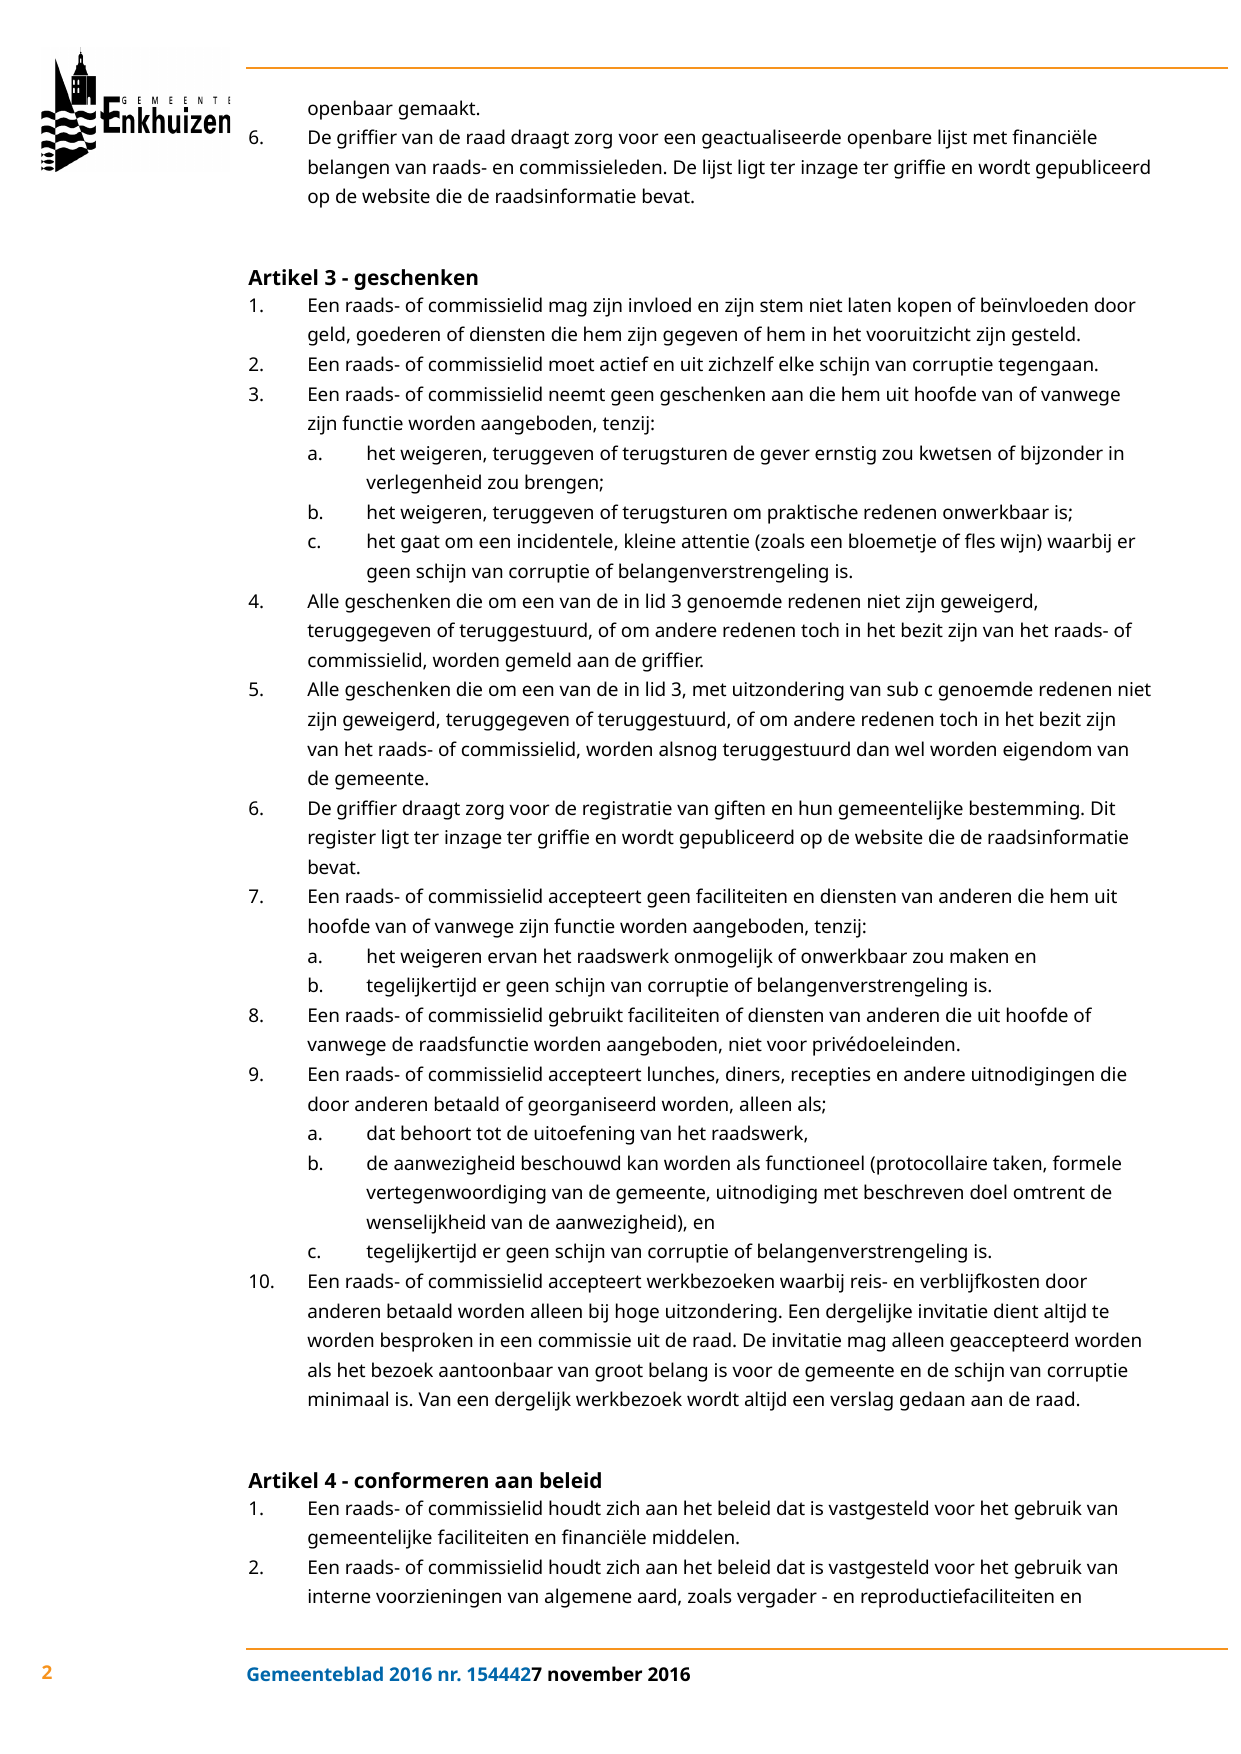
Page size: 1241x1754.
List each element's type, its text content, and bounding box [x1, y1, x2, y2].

list Een raads- of commissielid accepteert werkbezoeken waarbij reis- en verblijfkosten door anderen betaald worden alleen bij hoge uitzondering. Een dergelijke invitatie dient altijd te worden besproken in een commissie uit de raad. De invitatie mag alleen geaccepteerd worden als het bezoek aantoonbaar van groot belang is voor de gemeente en de schijn van corruptie minimaal is. Van een dergelijk werkbezoek wordt altijd een verslag gedaan aan de raad. [248, 1268, 1152, 1412]
list het weigeren, teruggeven of terugsturen de gever ernstig zou kwetsen of bijzonder in verlegenheid zou brengen; [307, 440, 1152, 495]
list Een raads- of commissielid accepteert lunches, diners, recepties en andere uitnodigingen die door anderen betaald of georganiseerd worden, alleen als; [248, 1061, 1152, 1116]
list Een raads- of commissielid houdt zich aan het beleid dat is vastgesteld voor het gebruik van interne voorzieningen van algemene aard, zoals vergader - en reproductiefaciliteiten en [248, 1554, 1152, 1609]
list Een raads- of commissielid neemt geen geschenken aan die hem uit hoofde van of vanwege zijn functie worden aangeboden, tenzij: [248, 381, 1152, 436]
list Alle geschenken die om een van de in lid 3 genoemde redenen niet zijn geweigerd, teruggegeven of teruggestuurd, of om andere redenen toch in het bezit zijn van het raads- of commissielid, worden gemeld aan de griffier. [248, 588, 1152, 673]
list dat behoort tot de uitoefening van het raadswerk, [307, 1120, 1152, 1146]
list Een raads- of commissielid accepteert geen faciliteiten en diensten van anderen die hem uit hoofde van of vanwege zijn functie worden aangeboden, tenzij: [248, 884, 1152, 939]
list Een raads- of commissielid moet actief en uit zichzelf elke schijn van corruptie tegengaan. [248, 351, 1152, 377]
list tegelijkertijd er geen schijn van corruptie of belangenverstrengeling is. [307, 1239, 1152, 1264]
list openbaar gemaakt. [248, 95, 1152, 121]
list Een raads- of commissielid houdt zich aan het beleid dat is vastgesteld voor het gebruik van gemeentelijke faciliteiten en financiële middelen. [248, 1495, 1152, 1550]
text Artikel 3 - geschenken [248, 263, 1152, 292]
list de aanwezigheid beschouwd kan worden als functioneel (protocollaire taken, formele vertegenwoordiging van de gemeente, uitnodiging met beschreven doel omtrent de wenselijkheid van de aanwezigheid), en [307, 1150, 1152, 1235]
list tegelijkertijd er geen schijn van corruptie of belangenverstrengeling is. [307, 972, 1152, 998]
list het weigeren ervan het raadswerk onmogelijk of onwerkbaar zou maken en [307, 943, 1152, 968]
picture [41, 47, 231, 172]
list het gaat om een incidentele, kleine attentie (zoals een bloemetje of fles wijn) waarbij er geen schijn van corruptie of belangenverstrengeling is. [307, 529, 1152, 584]
list De griffier van de raad draagt zorg voor een geactualiseerde openbare lijst met financiële belangen van raads- en commissieleden. De lijst ligt ter inzage ter griffie en wordt gepubliceerd op de website die de raadsinformatie bevat. [248, 124, 1152, 209]
list Een raads- of commissielid gebruikt faciliteiten of diensten van anderen die uit hoofde of vanwege de raadsfunctie worden aangeboden, niet voor privédoeleinden. [248, 1002, 1152, 1057]
list De griffier draagt zorg voor de registratie van giften en hun gemeentelijke bestemming. Dit register ligt ter inzage ter griffie en wordt gepubliceerd op de website die de raadsinformatie bevat. [248, 795, 1152, 880]
list Een raads- of commissielid mag zijn invloed en zijn stem niet laten kopen of beïnvloeden door geld, goederen of diensten die hem zijn gegeven of hem in het vooruitzicht zijn gesteld. [248, 292, 1152, 347]
text Artikel 4 - conformeren aan beleid [248, 1467, 1152, 1495]
list Alle geschenken die om een van de in lid 3, met uitzondering van sub c genoemde redenen niet zijn geweigerd, teruggegeven of teruggestuurd, of om andere redenen toch in het bezit zijn van het raads- of commissielid, worden alsnog teruggestuurd dan wel worden eigendom van de gemeente. [248, 677, 1152, 791]
list het weigeren, teruggeven of terugsturen om praktische redenen onwerkbaar is; [307, 499, 1152, 525]
